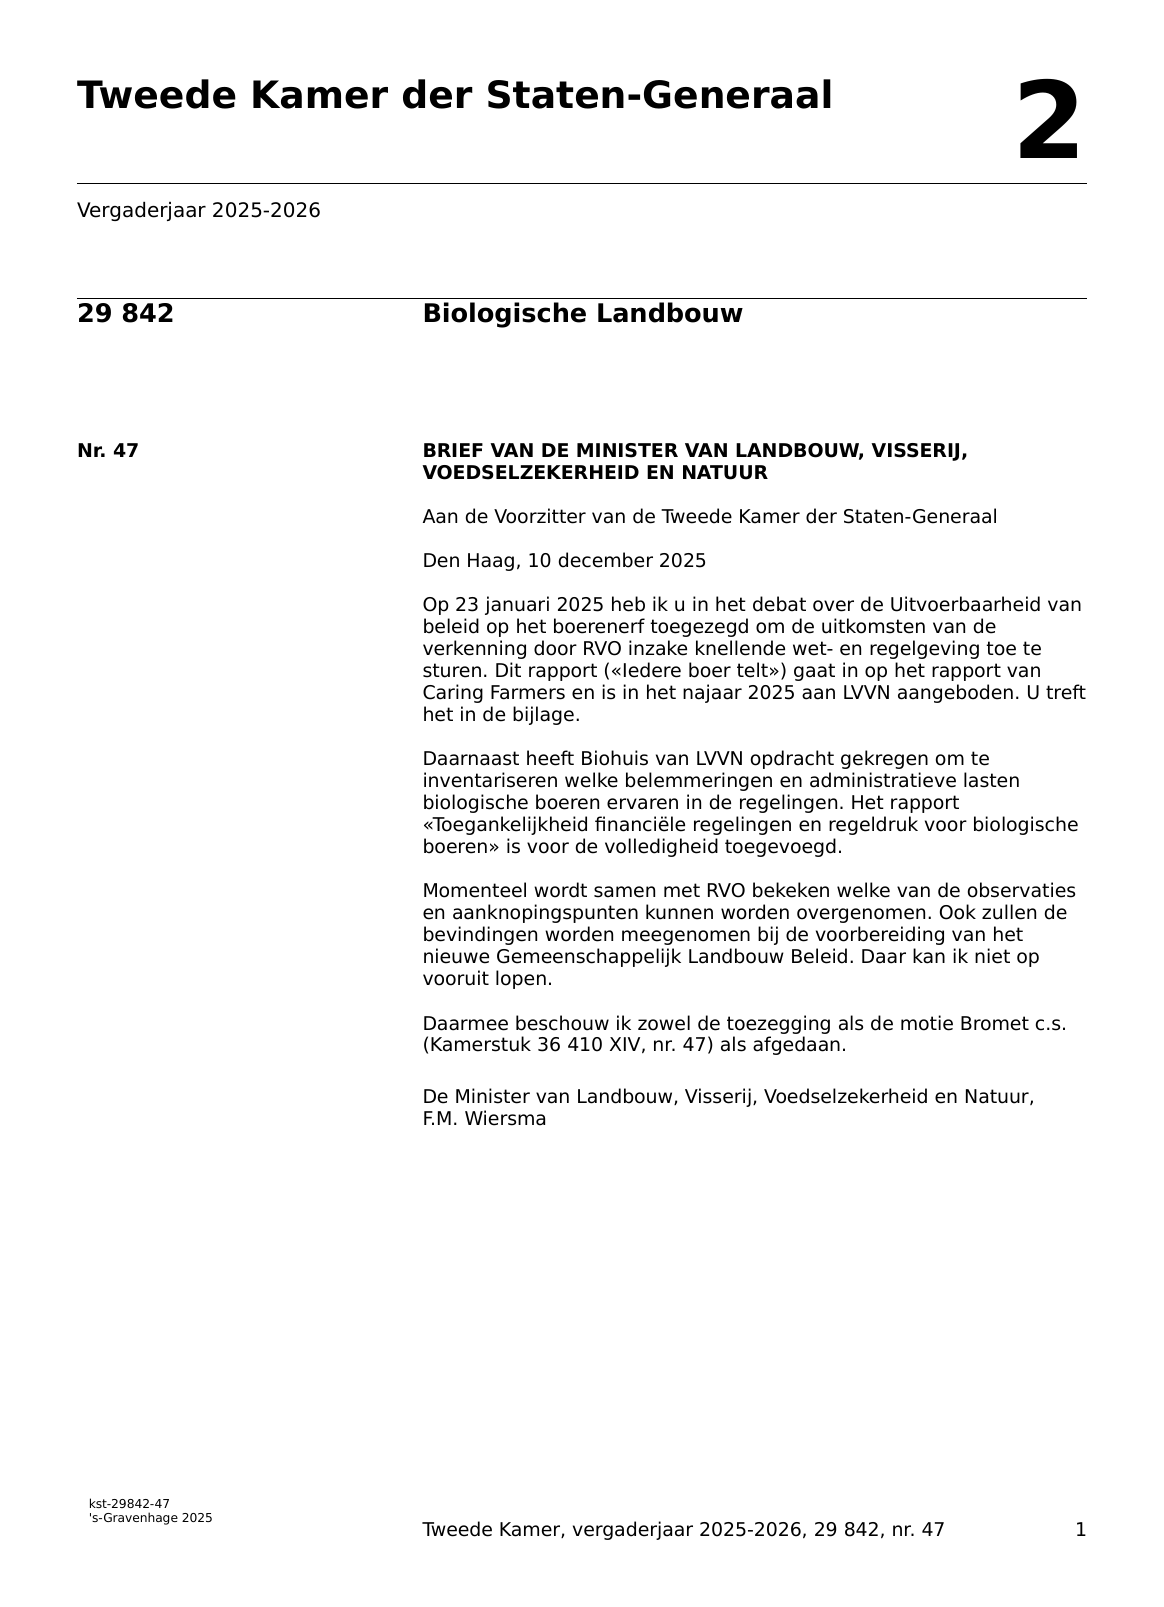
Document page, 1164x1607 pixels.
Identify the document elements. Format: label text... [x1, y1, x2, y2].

subtitle 29 842 Biologische Landbouw [77, 299, 1087, 329]
text kst-29842-47 [88, 1497, 323, 1511]
text Op 23 januari 2025 heb ik u in het debat over de Uitvoerbaarheid van beleid op het boerenerf toegezegd om de uitkomsten van de verkenning door RVO inzake knellende wet- en regelgeving toe te sturen. Dit rapport («Iedere boer telt») gaat in op het rapport van Caring Farmers en is in het najaar 2025 aan LVVN aangeboden. U treft het in de bijlage. [422, 594, 1087, 726]
table_header Tweede Kamer der Staten-Generaal [77, 59, 886, 183]
text Daarmee beschouw ik zowel de toezegging als de motie Bromet c.s. (Kamerstuk 36 410 XIV, nr. 47) als afgedaan. [422, 1012, 1087, 1056]
text Den Haag, 10 december 2025 [422, 550, 1087, 572]
text Aan de Voorzitter van de Tweede Kamer der Staten-Generaal [422, 506, 1087, 528]
text De Minister van Landbouw, Visserij, Voedselzekerheid en Natuur, F.M. Wiersma [422, 1086, 1087, 1130]
text Daarnaast heeft Biohuis van LVVN opdracht gekregen om te inventariseren welke belemmeringen en administratieve lasten biologische boeren ervaren in de regelingen. Het rapport «Toegankelijkheid financiële regelingen en regeldruk voor biologische boeren» is voor de volledigheid toegevoegd. [422, 748, 1087, 858]
table_cell Vergaderjaar 2025-2026 [77, 184, 1087, 298]
subtitle Nr. 47 BRIEF VAN DE MINISTER VAN LANDBOUW, VISSERIJ, VOEDSELZEKERHEID EN NATUUR [77, 440, 1087, 484]
text 's-Gravenhage 2025 [88, 1511, 323, 1525]
table_header 2 [886, 59, 1087, 183]
text Momenteel wordt samen met RVO bekeken welke van de observaties en aanknopingspunten kunnen worden overgenomen. Ook zullen de bevindingen worden meegenomen bij de voorbereiding van het nieuwe Gemeenschappelijk Landbouw Beleid. Daar kan ik niet op vooruit lopen. [422, 880, 1087, 990]
